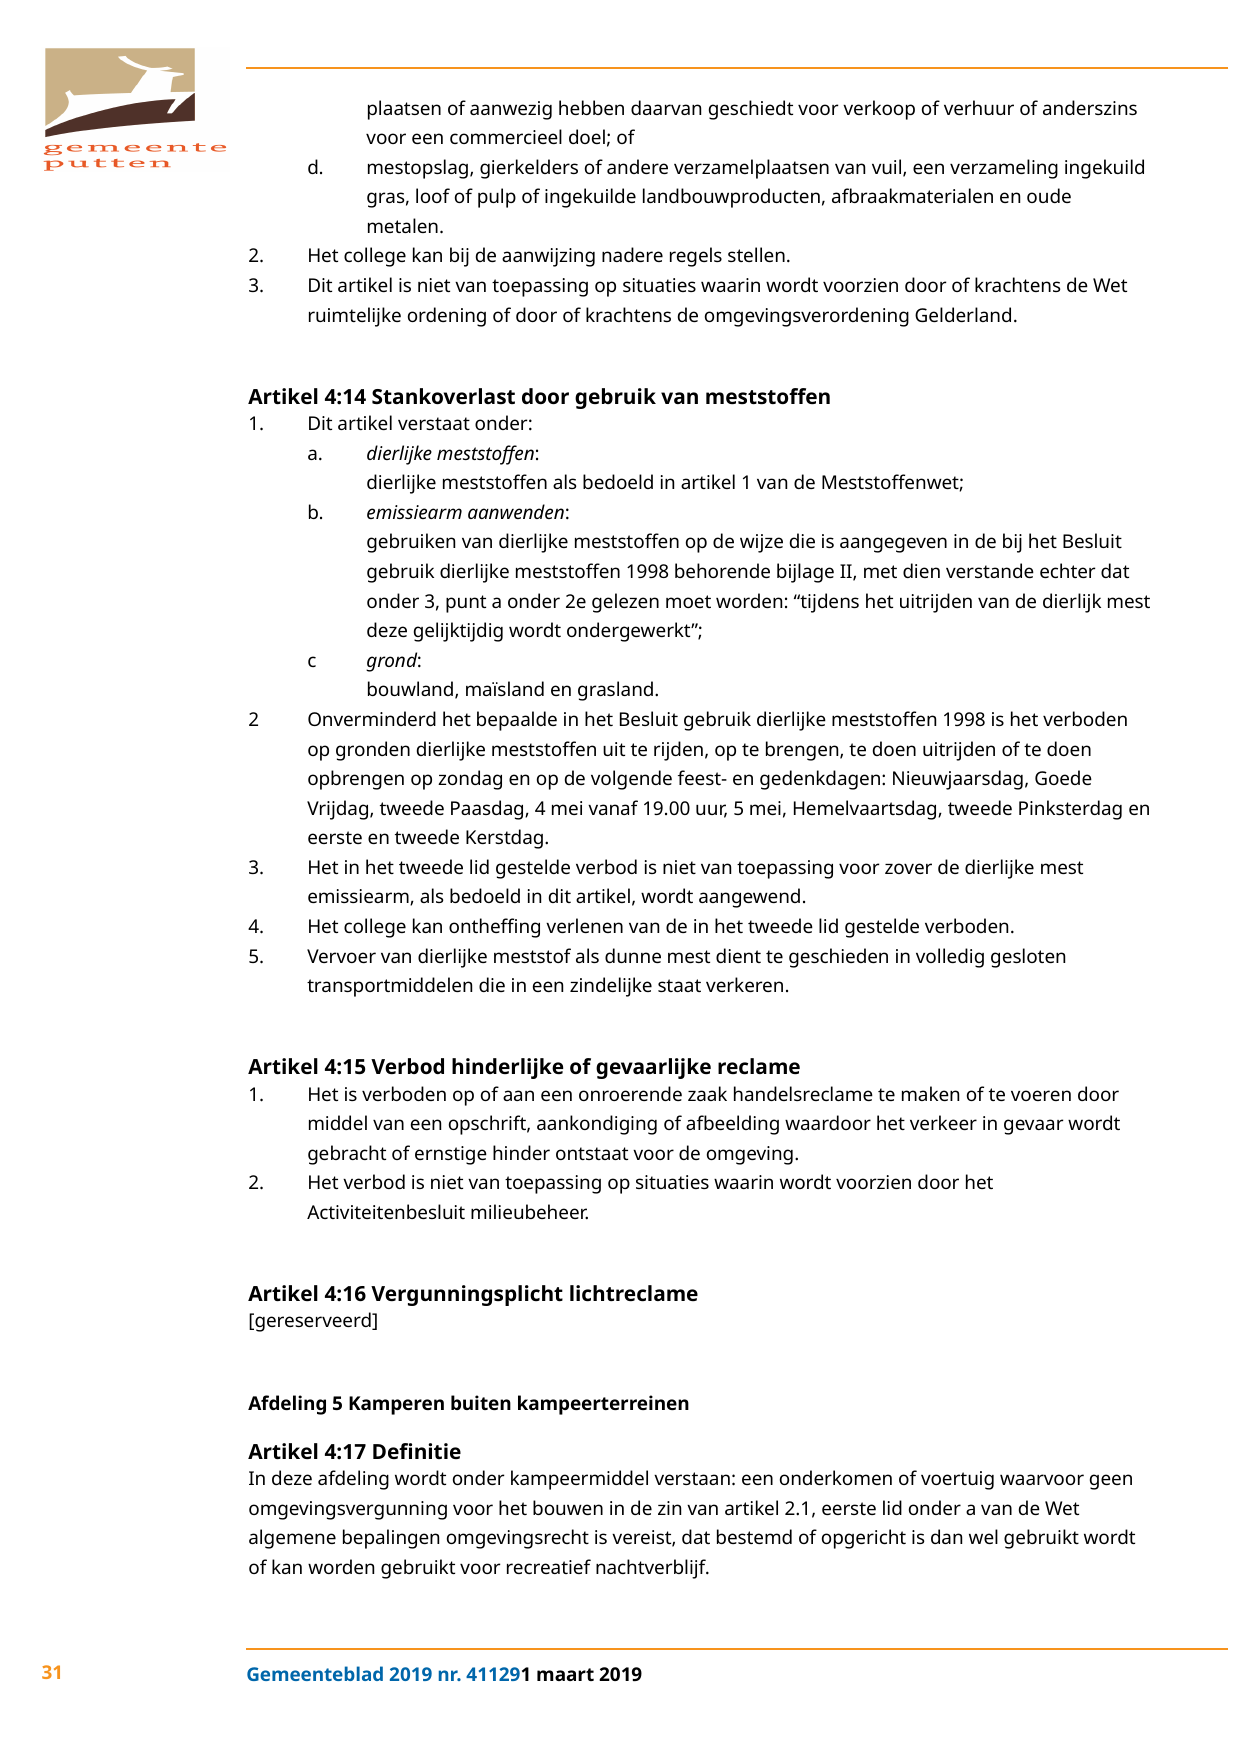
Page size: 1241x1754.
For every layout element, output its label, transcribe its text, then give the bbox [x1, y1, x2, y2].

list gebruiken van dierlijke meststoffen op de wijze die is aangegeven in de bij het Besluit gebruik dierlijke meststoffen 1998 behorende bijlage II, met dien verstande echter dat onder 3, punt a onder 2e gelezen moet worden: “tijdens het uitrijden van de dierlijk mest deze gelijktijdig wordt ondergewerkt”; [307, 529, 1152, 643]
list plaatsen of aanwezig hebben daarvan geschiedt voor verkoop of verhuur of anderszins voor een commercieel doel; of [307, 95, 1152, 150]
text Artikel 4:15 Verbod hinderlijke of gevaarlijke reclame [248, 1052, 1152, 1081]
list Dit artikel is niet van toepassing op situaties waarin wordt voorzien door of krachtens de Wet ruimtelijke ordening of door of krachtens de omgevingsverordening Gelderland. [248, 272, 1152, 328]
text In deze afdeling wordt onder kampeermiddel verstaan: een onderkomen of voertuig waarvoor geen omgevingsvergunning voor het bouwen in de zin van artikel 2.1, eerste lid onder a van de Wet algemene bepalingen omgevingsrecht is vereist, dat bestemd of opgericht is dan wel gebruikt wordt of kan worden gebruikt voor recreatief nachtverblijf. [248, 1465, 1152, 1580]
list Het in het tweede lid gestelde verbod is niet van toepassing voor zover de dierlijke mest emissiearm, als bedoeld in dit artikel, wordt aangewend. [248, 854, 1152, 909]
list emissiearm aanwenden: [307, 499, 1152, 525]
text Artikel 4:17 Definitie [248, 1437, 1152, 1465]
list bouwland, maïsland en grasland. [307, 677, 1152, 702]
list Het verbod is niet van toepassing op situaties waarin wordt voorzien door het Activiteitenbesluit milieubeheer. [248, 1169, 1152, 1225]
list Het is verboden op of aan een onroerende zaak handelsreclame te maken of te voeren door middel van een opschrift, aankondiging of afbeelding waardoor het verkeer in gevaar wordt gebracht of ernstige hinder ontstaat voor de omgeving. [248, 1081, 1152, 1166]
list dierlijke meststoffen: [307, 440, 1152, 466]
text [gereserveerd] [248, 1308, 1152, 1333]
text Afdeling 5 Kamperen buiten kampeerterreinen [248, 1388, 1152, 1416]
list mestopslag, gierkelders of andere verzamelplaatsen van vuil, een verzameling ingekuild gras, loof of pulp of ingekuilde landbouwproducten, afbraakmaterialen en oude metalen. [307, 154, 1152, 239]
list grond: [307, 647, 1152, 673]
list dierlijke meststoffen als bedoeld in artikel 1 van de Meststoffenwet; [307, 469, 1152, 495]
picture [41, 47, 231, 172]
text Artikel 4:14 Stankoverlast door gebruik van meststoffen [248, 382, 1152, 410]
list Het college kan bij de aanwijzing nadere regels stellen. [248, 243, 1152, 268]
list Het college kan ontheffing verlenen van de in het tweede lid gestelde verboden. [248, 913, 1152, 939]
list Onverminderd het bepaalde in het Besluit gebruik dierlijke meststoffen 1998 is het verboden op gronden dierlijke meststoffen uit te rijden, op te brengen, te doen uitrijden of te doen opbrengen op zondag en op de volgende feest- en gedenkdagen: Nieuwjaarsdag, Goede Vrijdag, tweede Paasdag, 4 mei vanaf 19.00 uur, 5 mei, Hemelvaartsdag, tweede Pinksterdag en eerste en tweede Kerstdag. [248, 706, 1152, 850]
list Vervoer van dierlijke meststof als dunne mest dient te geschieden in volledig gesloten transportmiddelen die in een zindelijke staat verkeren. [248, 943, 1152, 998]
list Dit artikel verstaat onder: [248, 410, 1152, 436]
text Artikel 4:16 Vergunningsplicht lichtreclame [248, 1279, 1152, 1308]
